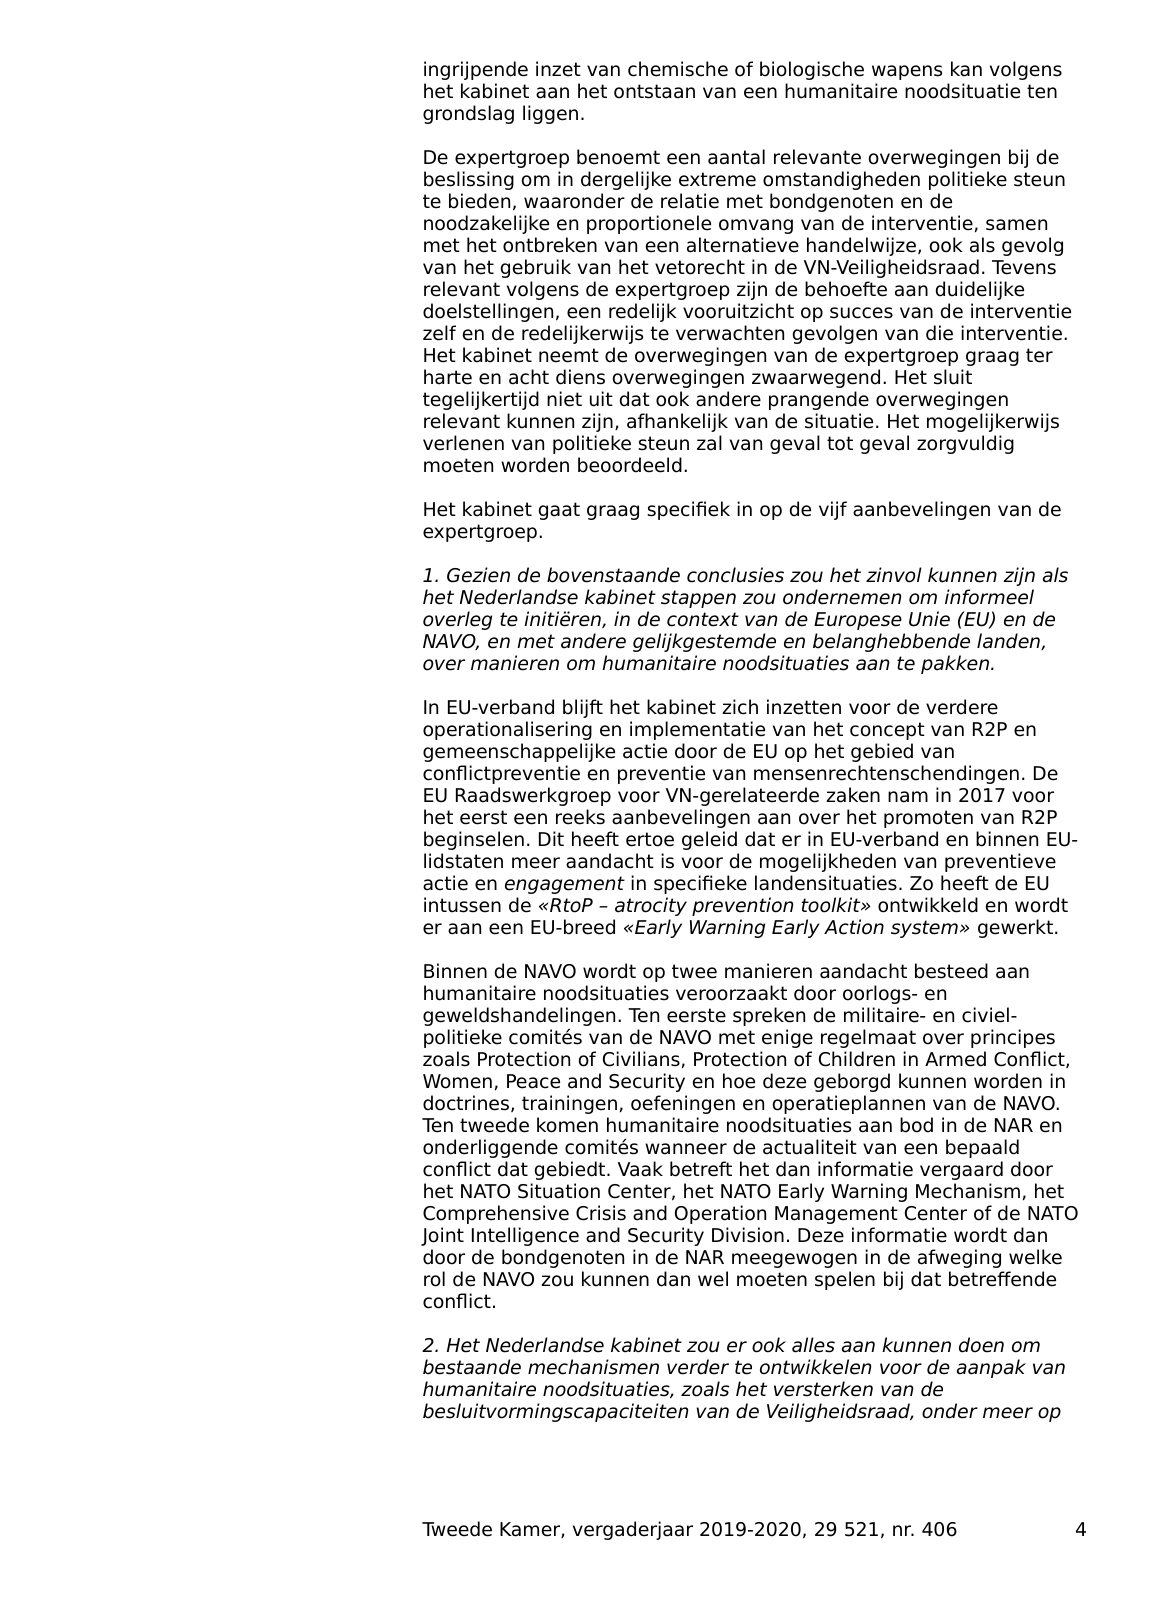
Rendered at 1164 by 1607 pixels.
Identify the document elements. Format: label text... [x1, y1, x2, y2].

text De expertgroep benoemt een aantal relevante overwegingen bij de beslissing om in dergelijke extreme omstandigheden politieke steun te bieden, waaronder de relatie met bondgenoten en de noodzakelijke en proportionele omvang van de interventie, samen met het ontbreken van een alternatieve handelwijze, ook als gevolg van het gebruik van het vetorecht in de VN-Veiligheidsraad. Tevens relevant volgens de expertgroep zijn de behoefte aan duidelijke doelstellingen, een redelijk vooruitzicht op succes van de interventie zelf en de redelijkerwijs te verwachten gevolgen van die interventie. Het kabinet neemt de overwegingen van de expertgroep graag ter harte en acht diens overwegingen zwaarwegend. Het sluit tegelijkertijd niet uit dat ook andere prangende overwegingen relevant kunnen zijn, afhankelijk van de situatie. Het mogelijkerwijs verlenen van politieke steun zal van geval tot geval zorgvuldig moeten worden beoordeeld. [422, 147, 1087, 477]
text ingrijpende inzet van chemische of biologische wapens kan volgens het kabinet aan het ontstaan van een humanitaire noodsituatie ten grondslag liggen. [422, 59, 1087, 125]
text 1. Gezien de bovenstaande conclusies zou het zinvol kunnen zijn als het Nederlandse kabinet stappen zou ondernemen om informeel overleg te initiëren, in de context van de Europese Unie (EU) en de NAVO, en met andere gelijkgestemde en belanghebbende landen, over manieren om humanitaire noodsituaties aan te pakken. [422, 565, 1087, 675]
text Het kabinet gaat graag specifiek in op de vijf aanbevelingen van de expertgroep. [422, 499, 1087, 543]
text Binnen de NAVO wordt op twee manieren aandacht besteed aan humanitaire noodsituaties veroorzaakt door oorlogs- en geweldshandelingen. Ten eerste spreken de militaire- en civiel-politieke comités van de NAVO met enige regelmaat over principes zoals Protection of Civilians, Protection of Children in Armed Conflict, Women, Peace and Security en hoe deze geborgd kunnen worden in doctrines, trainingen, oefeningen en operatieplannen van de NAVO. Ten tweede komen humanitaire noodsituaties aan bod in de NAR en onderliggende comités wanneer de actualiteit van een bepaald conflict dat gebiedt. Vaak betreft het dan informatie vergaard door het NATO Situation Center, het NATO Early Warning Mechanism, het Comprehensive Crisis and Operation Management Center of de NATO Joint Intelligence and Security Division. Deze informatie wordt dan door de bondgenoten in de NAR meegewogen in de afweging welke rol de NAVO zou kunnen dan wel moeten spelen bij dat betreffende conflict. [422, 961, 1087, 1313]
text In EU-verband blijft het kabinet zich inzetten voor de verdere operationalisering en implementatie van het concept van R2P en gemeenschappelijke actie door de EU op het gebied van conflictpreventie en preventie van mensenrechtenschendingen. De EU Raadswerkgroep voor VN-gerelateerde zaken nam in 2017 voor het eerst een reeks aanbevelingen aan over het promoten van R2P beginselen. Dit heeft ertoe geleid dat er in EU-verband en binnen EU-lidstaten meer aandacht is voor de mogelijkheden van preventieve actie en engagement in specifieke landensituaties. Zo heeft de EU intussen de «RtoP – atrocity prevention toolkit» ontwikkeld en wordt er aan een EU-breed «Early Warning Early Action system» gewerkt. [422, 697, 1087, 939]
text 2. Het Nederlandse kabinet zou er ook alles aan kunnen doen om bestaande mechanismen verder te ontwikkelen voor de aanpak van humanitaire noodsituaties, zoals het versterken van de besluitvormingscapaciteiten van de Veiligheidsraad, onder meer op [422, 1335, 1087, 1423]
